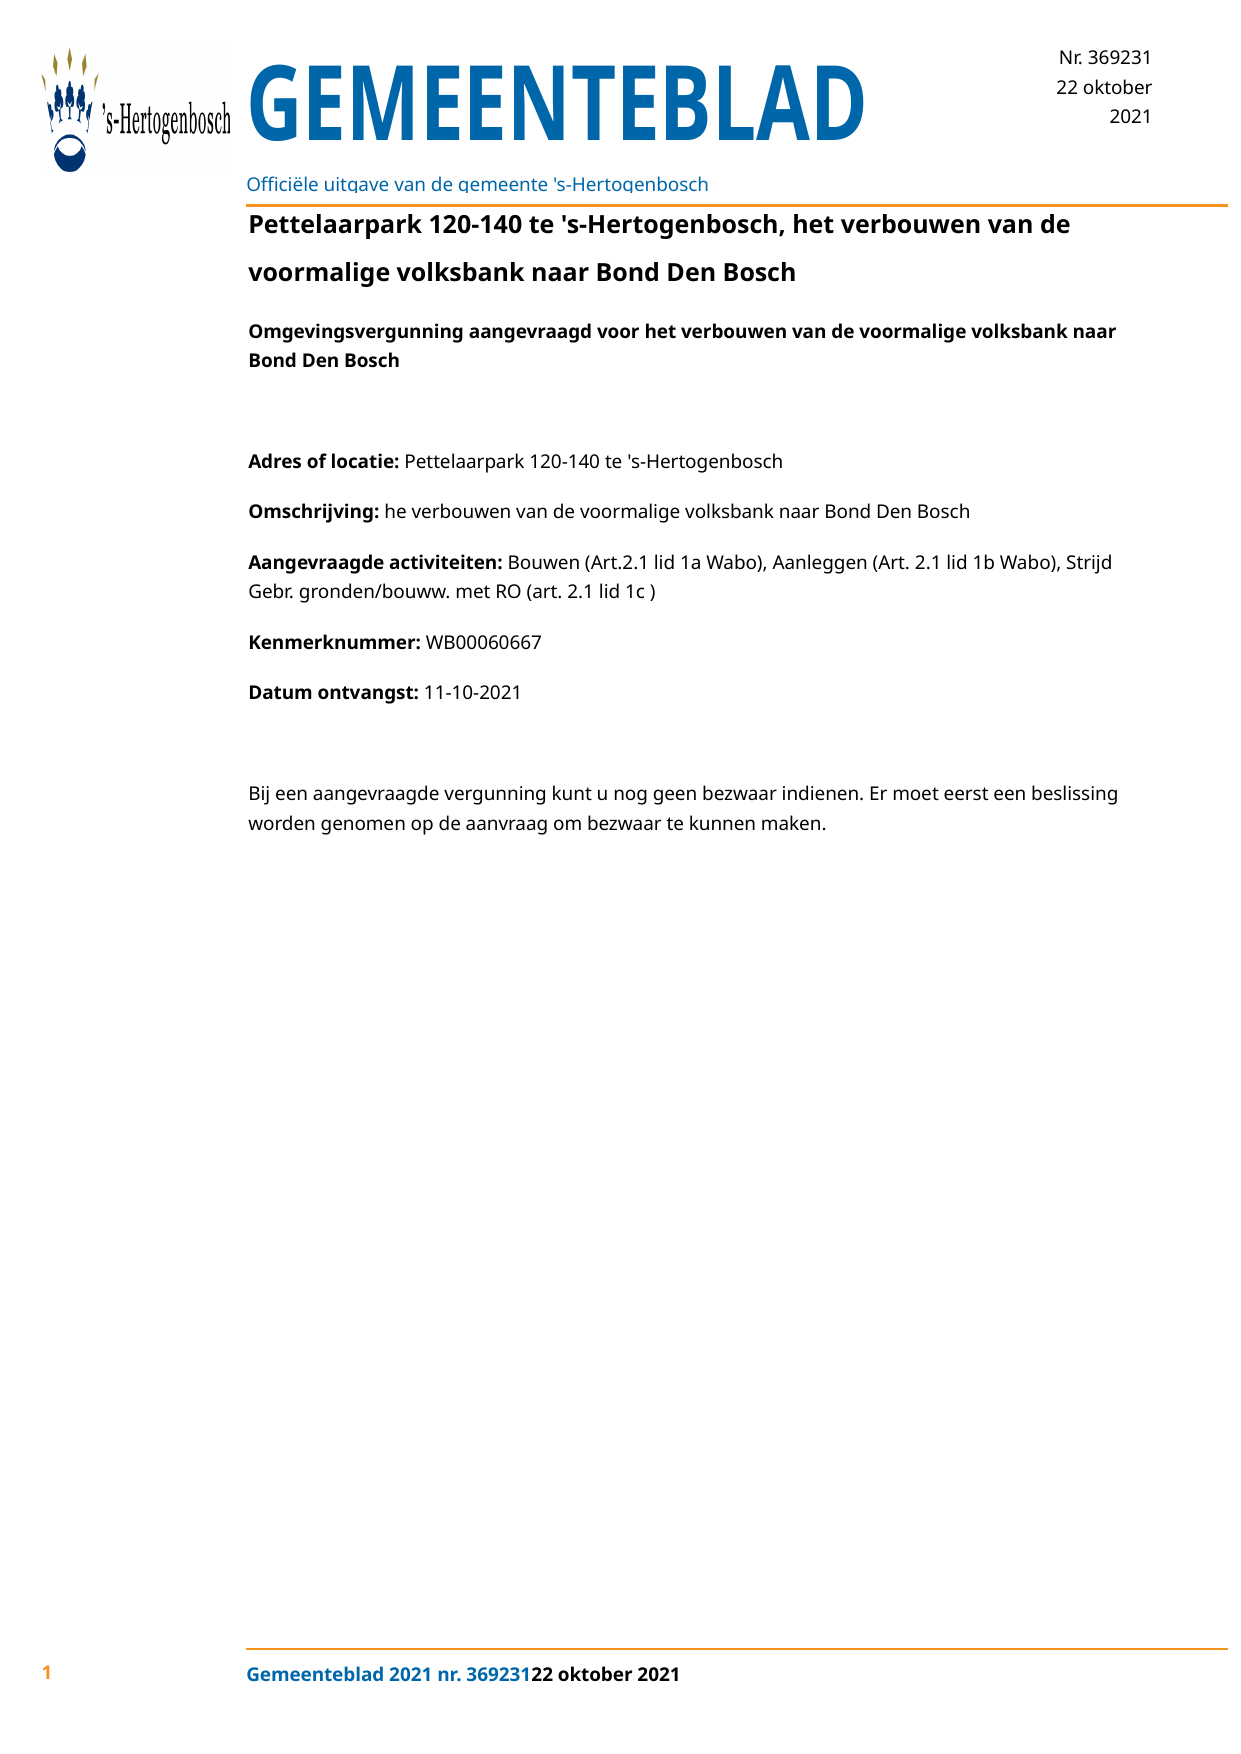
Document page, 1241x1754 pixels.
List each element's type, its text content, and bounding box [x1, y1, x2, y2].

text Adres of locatie: Pettelaarpark 120-140 te 's-Hertogenbosch [248, 448, 1152, 474]
text Kenmerknummer: WB00060667 [248, 629, 1152, 655]
text Omschrijving: he verbouwen van de voormalige volksbank naar Bond Den Bosch [248, 499, 1152, 524]
picture [41, 47, 231, 172]
text Aangevraagde activiteiten: Bouwen (Art.2.1 lid 1a Wabo), Aanleggen (Art. 2.1 lid 1b Wabo), Strijd Gebr. gronden/bouww. met RO (art. 2.1 lid 1c ) [248, 549, 1152, 604]
text Pettelaarpark 120-140 te 's-Hertogenbosch, het verbouwen van de voormalige volksbank naar Bond Den Bosch [248, 207, 1152, 288]
text Datum ontvangst: 11-10-2021 [248, 679, 1152, 705]
text Bij een aangevraagde vergunning kunt u nog geen bezwaar indienen. Er moet eerst een beslissing worden genomen op de aanvraag om bezwaar te kunnen maken. [248, 780, 1152, 836]
text Omgevingsvergunning aangevraagd voor het verbouwen van de voormalige volksbank naar Bond Den Bosch [248, 318, 1152, 373]
